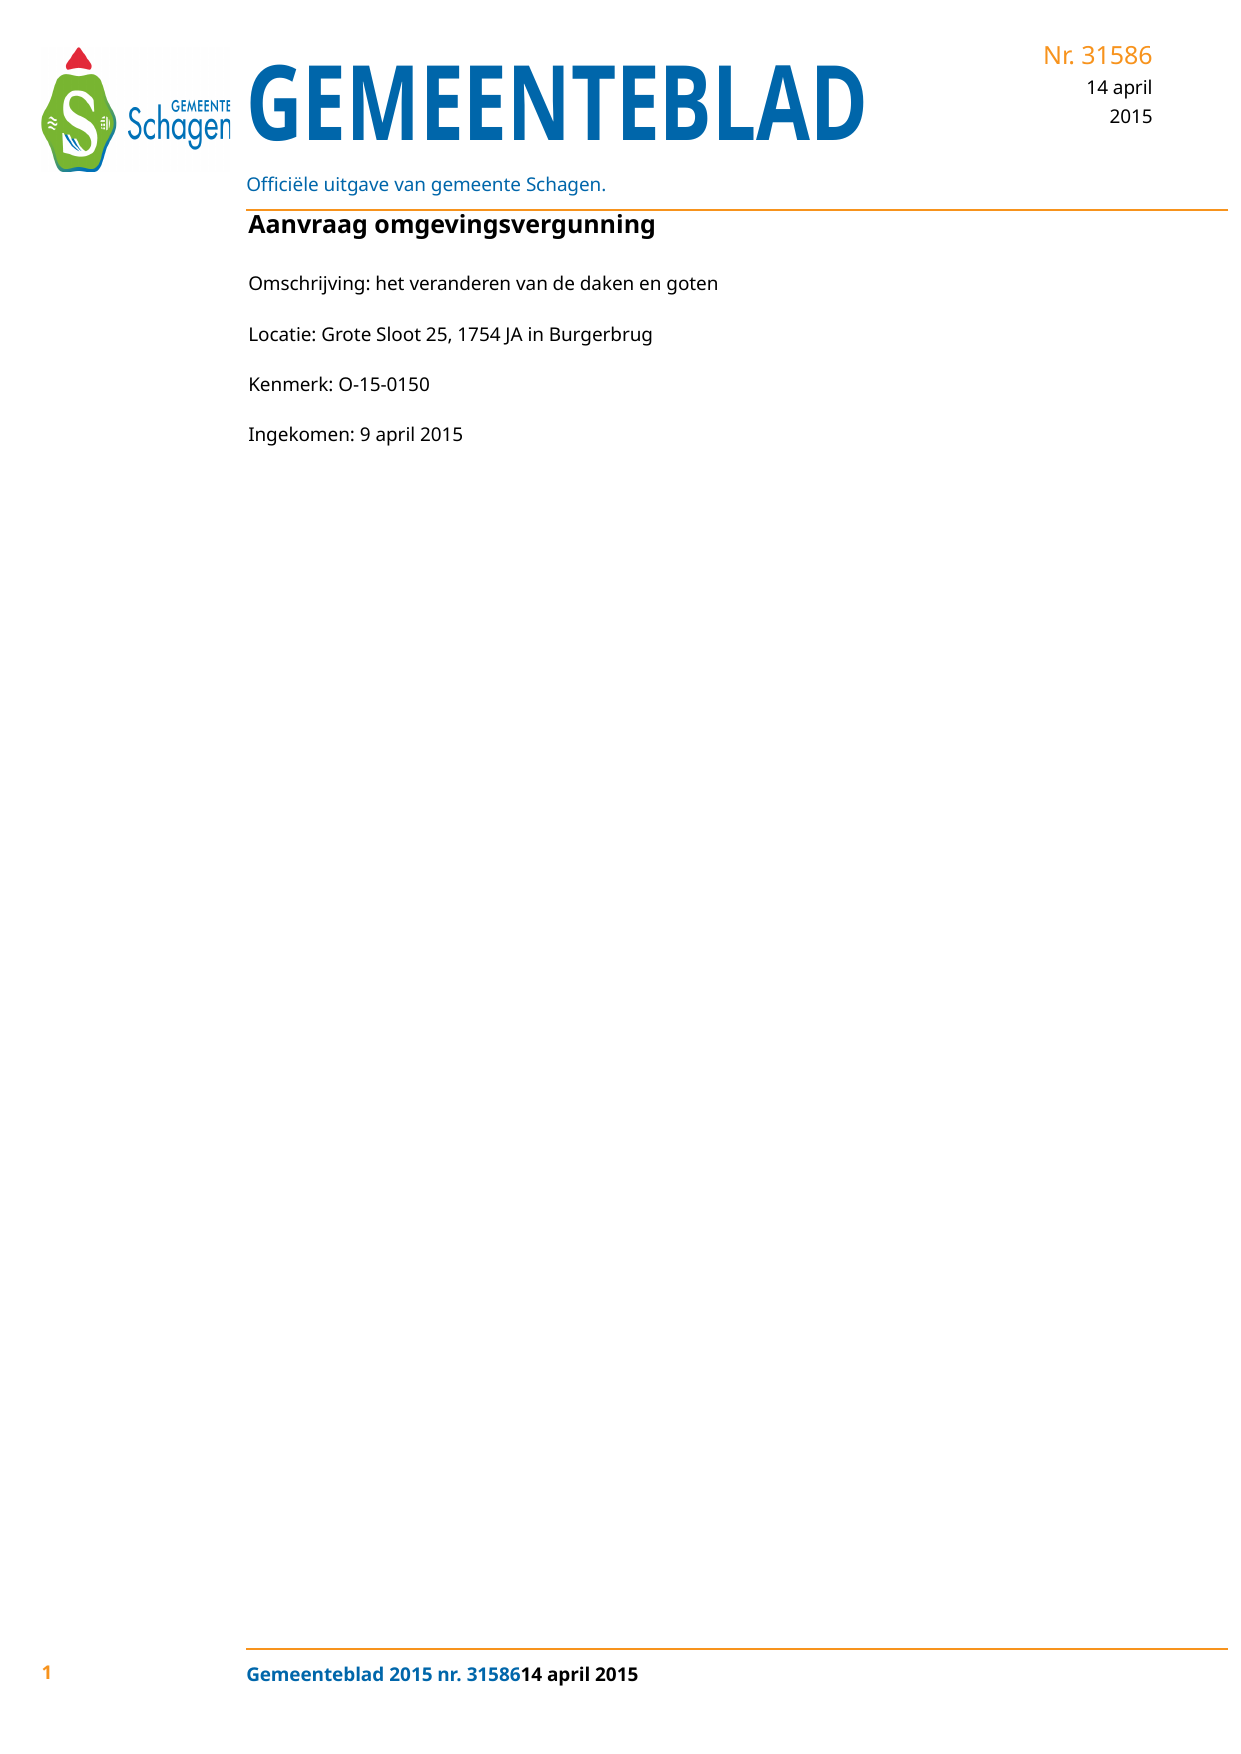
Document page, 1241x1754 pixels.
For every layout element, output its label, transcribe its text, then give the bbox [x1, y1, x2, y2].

text Ingekomen: 9 april 2015 [248, 422, 1152, 447]
text Kenmerk: O-15-0150 [248, 371, 1152, 397]
picture [41, 47, 231, 172]
text Aanvraag omgevingsvergunning [248, 211, 1152, 241]
text Omschrijving: het veranderen van de daken en goten [248, 270, 1152, 296]
text Locatie: Grote Sloot 25, 1754 JA in Burgerbrug [248, 321, 1152, 346]
